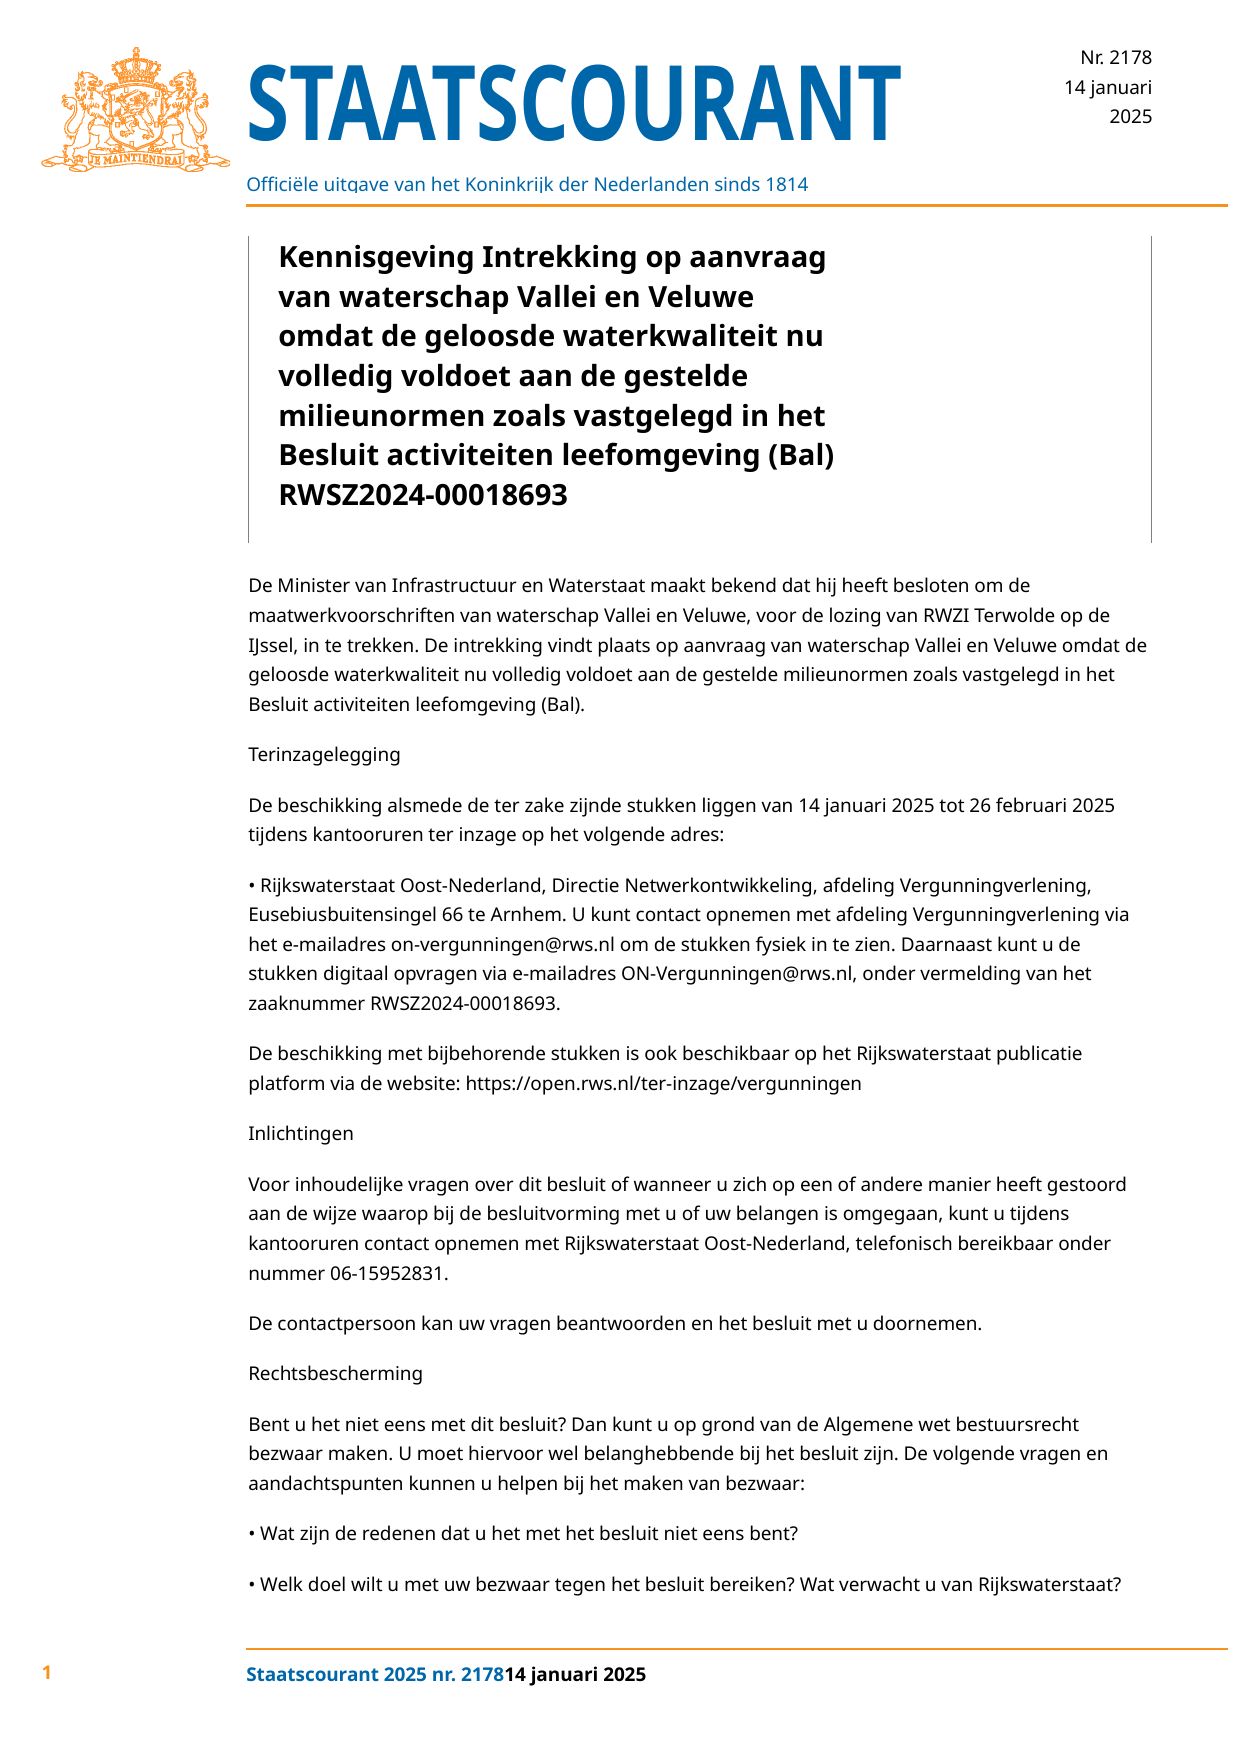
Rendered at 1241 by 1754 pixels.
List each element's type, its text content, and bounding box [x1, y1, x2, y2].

picture [41, 47, 231, 172]
picture [912, 236, 1090, 414]
text De beschikking alsmede de ter zake zijnde stukken liggen van 14 januari 2025 tot 26 februari 2025 tijdens kantooruren ter inzage op het volgende adres: [248, 792, 1152, 847]
text Bent u het niet eens met dit besluit? Dan kunt u op grond van de Algemene wet bestuursrecht bezwaar maken. U moet hiervoor wel belanghebbende bij het besluit zijn. De volgende vragen en aandachtspunten kunnen u helpen bij het maken van bezwaar: [248, 1411, 1152, 1496]
text • Rijkswaterstaat Oost-Nederland, Directie Netwerkontwikkeling, afdeling Vergunningverlening, Eusebiusbuitensingel 66 te Arnhem. U kunt contact opnemen met afdeling Vergunningverlening via het e-mailadres on-vergunningen@rws.nl om de stukken fysiek in te zien. Daarnaast kunt u de stukken digitaal opvragen via e-mailadres ON-Vergunningen@rws.nl, onder vermelding van het zaaknummer RWSZ2024-00018693. [248, 872, 1152, 1016]
text De Minister van Infrastructuur en Waterstaat maakt bekend dat hij heeft besloten om de maatwerkvoorschriften van waterschap Vallei en Veluwe, voor de lozing van RWZI Terwolde op de IJssel, in te trekken. De intrekking vindt plaats op aanvraag van waterschap Vallei en Veluwe omdat de geloosde waterkwaliteit nu volledig voldoet aan de gestelde milieunormen zoals vastgelegd in het Besluit activiteiten leefomgeving (Bal). [248, 573, 1152, 717]
text Rechtsbescherming [248, 1361, 1152, 1386]
text • Wat zijn de redenen dat u het met het besluit niet eens bent? [248, 1521, 1152, 1546]
table_header [850, 414, 1151, 543]
table_header [850, 236, 912, 413]
table_header Kennisgeving Intrekking op aanvraag van waterschap Vallei en Veluwe omdat de geloosde waterkwaliteit nu volledig voldoet aan de gestelde milieunormen zoals vastgelegd in het Besluit activiteiten leefomgeving (Bal) RWSZ2024-00018693 [249, 236, 850, 543]
text De contactpersoon kan uw vragen beantwoorden en het besluit met u doornemen. [248, 1310, 1152, 1336]
text Voor inhoudelijke vragen over dit besluit of wanneer u zich op een of andere manier heeft gestoord aan de wijze waarop bij de besluitvorming met u of uw belangen is omgegaan, kunt u tijdens kantooruren contact opnemen met Rijkswaterstaat Oost-Nederland, telefonisch bereikbaar onder nummer 06-15952831. [248, 1171, 1152, 1286]
text • Welk doel wilt u met uw bezwaar tegen het besluit bereiken? Wat verwacht u van Rijkswaterstaat? [248, 1571, 1152, 1597]
table_header [1090, 236, 1151, 413]
text Terinzagelegging [248, 741, 1152, 767]
text Inlichtingen [248, 1121, 1152, 1146]
text De beschikking met bijbehorende stukken is ook beschikbaar op het Rijkswaterstaat publicatie platform via de website: https://open.rws.nl/ter-inzage/vergunningen [248, 1041, 1152, 1096]
